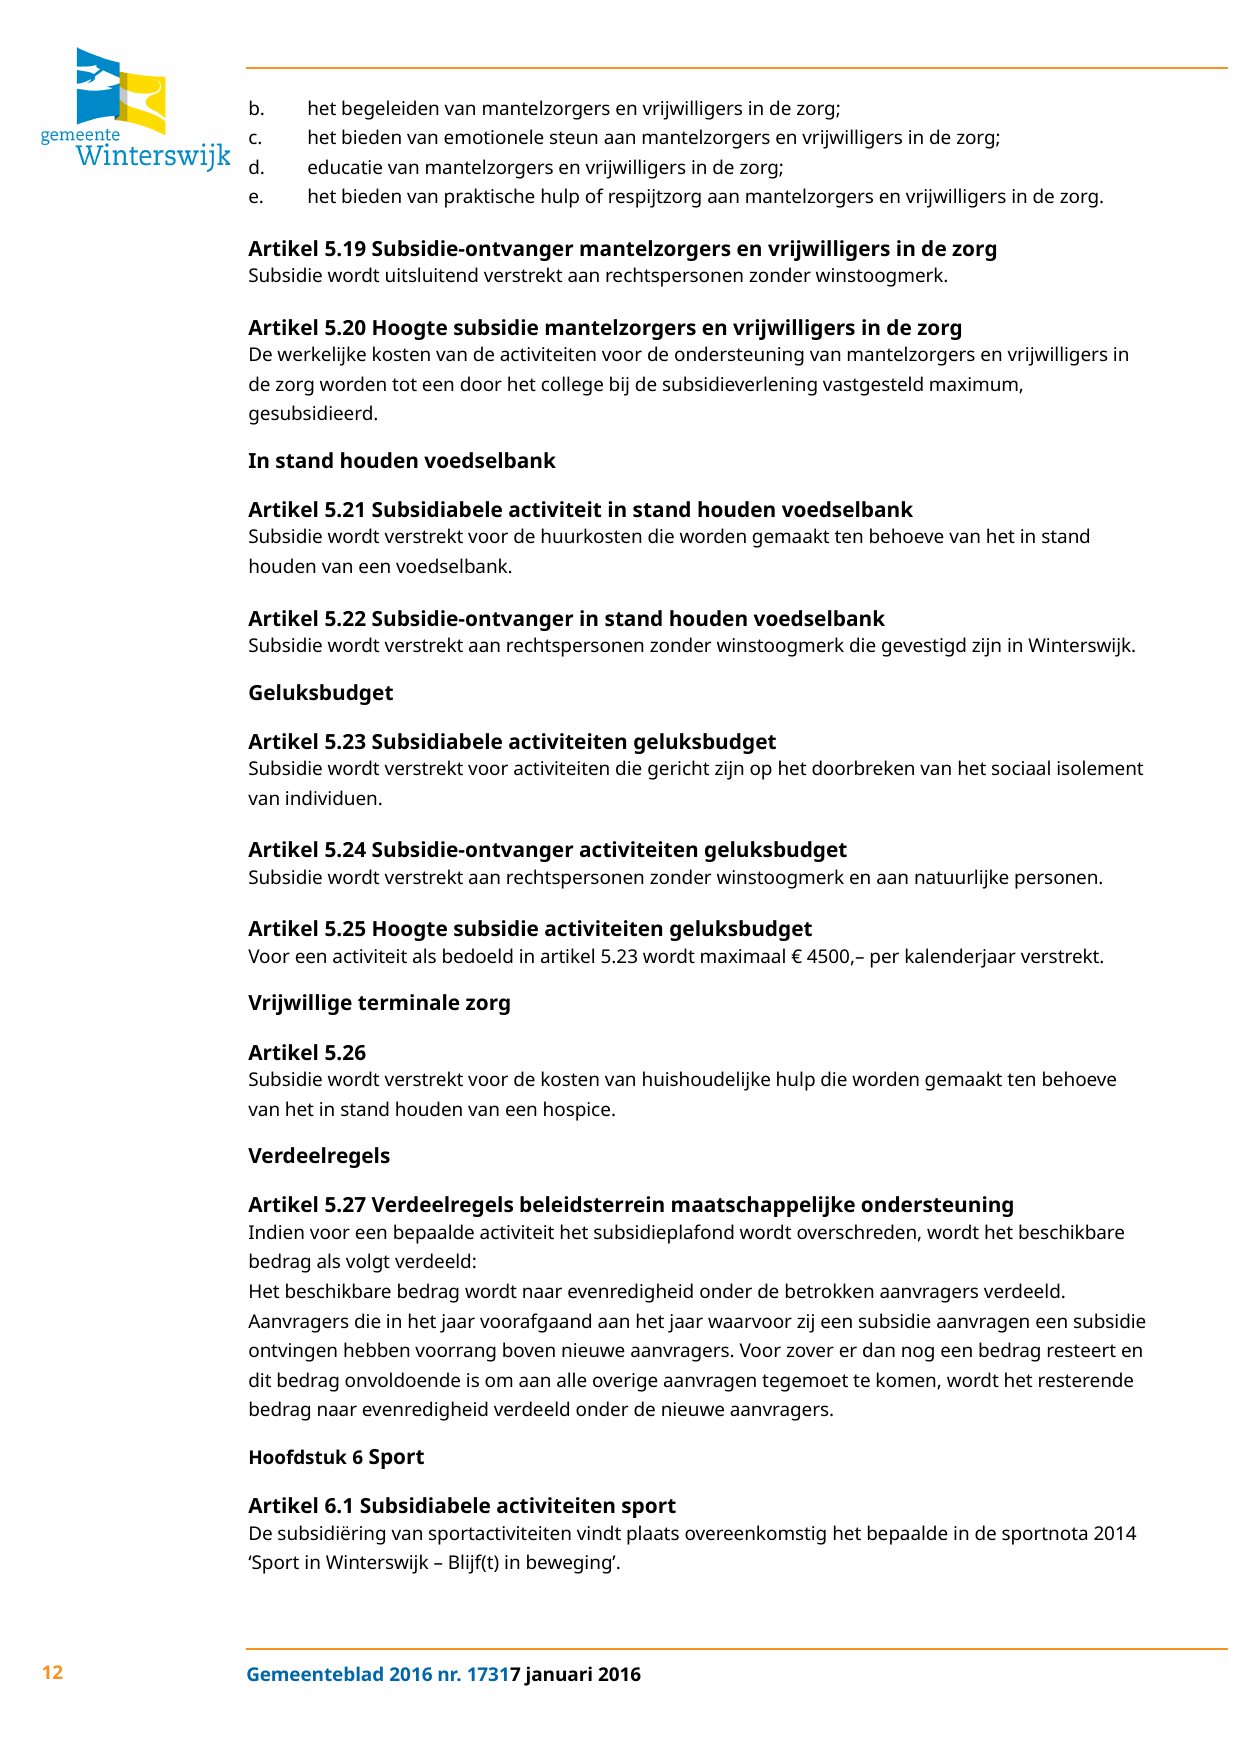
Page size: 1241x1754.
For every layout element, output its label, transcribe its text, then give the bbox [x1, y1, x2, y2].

text De subsidiëring van sportactiviteiten vindt plaats overeenkomstig het bepaalde in de sportnota 2014 ‘Sport in Winterswijk – Blijf(t) in beweging’. [248, 1520, 1152, 1575]
text Artikel 5.27 Verdeelregels beleidsterrein maatschappelijke ondersteuning [248, 1191, 1152, 1219]
text Artikel 5.24 Subsidie-ontvanger activiteiten geluksbudget [248, 836, 1152, 864]
list het begeleiden van mantelzorgers en vrijwilligers in de zorg; [248, 95, 1152, 121]
text Indien voor een bepaalde activiteit het subsidieplafond wordt overschreden, wordt het beschikbare bedrag als volgt verdeeld: [248, 1219, 1152, 1274]
text Vrijwillige terminale zorg [248, 988, 1152, 1017]
text Hoofdstuk 6 Sport [248, 1442, 1152, 1471]
picture [225, 153, 231, 162]
text Artikel 5.21 Subsidiabele activiteit in stand houden voedselbank [248, 495, 1152, 524]
text Subsidie wordt uitsluitend verstrekt aan rechtspersonen zonder winstoogmerk. [248, 262, 1152, 288]
text In stand houden voedselbank [248, 446, 1152, 474]
text Verdeelregels [248, 1141, 1152, 1170]
text Artikel 5.22 Subsidie-ontvanger in stand houden voedselbank [248, 604, 1152, 632]
text Artikel 5.19 Subsidie-ontvanger mantelzorgers en vrijwilligers in de zorg [248, 234, 1152, 262]
text Het beschikbare bedrag wordt naar evenredigheid onder de betrokken aanvragers verdeeld. [248, 1278, 1152, 1304]
text Subsidie wordt verstrekt aan rechtspersonen zonder winstoogmerk en aan natuurlijke personen. [248, 864, 1152, 890]
text Artikel 6.1 Subsidiabele activiteiten sport [248, 1491, 1152, 1520]
text Artikel 5.26 [248, 1038, 1152, 1066]
text Artikel 5.25 Hoogte subsidie activiteiten geluksbudget [248, 914, 1152, 943]
text Artikel 5.20 Hoogte subsidie mantelzorgers en vrijwilligers in de zorg [248, 313, 1152, 341]
text Artikel 5.23 Subsidiabele activiteiten geluksbudget [248, 727, 1152, 756]
text Aanvragers die in het jaar voorafgaand aan het jaar waarvoor zij een subsidie aanvragen een subsidie ontvingen hebben voorrang boven nieuwe aanvragers. Voor zover er dan nog een bedrag resteert en dit bedrag onvoldoende is om aan alle overige aanvragen tegemoet te komen, wordt het resterende bedrag naar evenredigheid verdeeld onder de nieuwe aanvragers. [248, 1308, 1152, 1422]
text Subsidie wordt verstrekt voor de kosten van huishoudelijke hulp die worden gemaakt ten behoeve van het in stand houden van een hospice. [248, 1066, 1152, 1121]
text Subsidie wordt verstrekt voor de huurkosten die worden gemaakt ten behoeve van het in stand houden van een voedselbank. [248, 524, 1152, 579]
text Subsidie wordt verstrekt aan rechtspersonen zonder winstoogmerk die gevestigd zijn in Winterswijk. [248, 632, 1152, 658]
list educatie van mantelzorgers en vrijwilligers in de zorg; [248, 154, 1152, 180]
list het bieden van emotionele steun aan mantelzorgers en vrijwilligers in de zorg; [248, 124, 1152, 150]
picture [41, 47, 231, 172]
list het bieden van praktische hulp of respijtzorg aan mantelzorgers en vrijwilligers in de zorg. [248, 183, 1152, 209]
text Subsidie wordt verstrekt voor activiteiten die gericht zijn op het doorbreken van het sociaal isolement van individuen. [248, 756, 1152, 811]
text Voor een activiteit als bedoeld in artikel 5.23 wordt maximaal € 4500,– per kalenderjaar verstrekt. [248, 943, 1152, 968]
text De werkelijke kosten van de activiteiten voor de ondersteuning van mantelzorgers en vrijwilligers in de zorg worden tot een door het college bij de subsidieverlening vastgesteld maximum, gesubsidieerd. [248, 341, 1152, 426]
text Geluksbudget [248, 678, 1152, 706]
